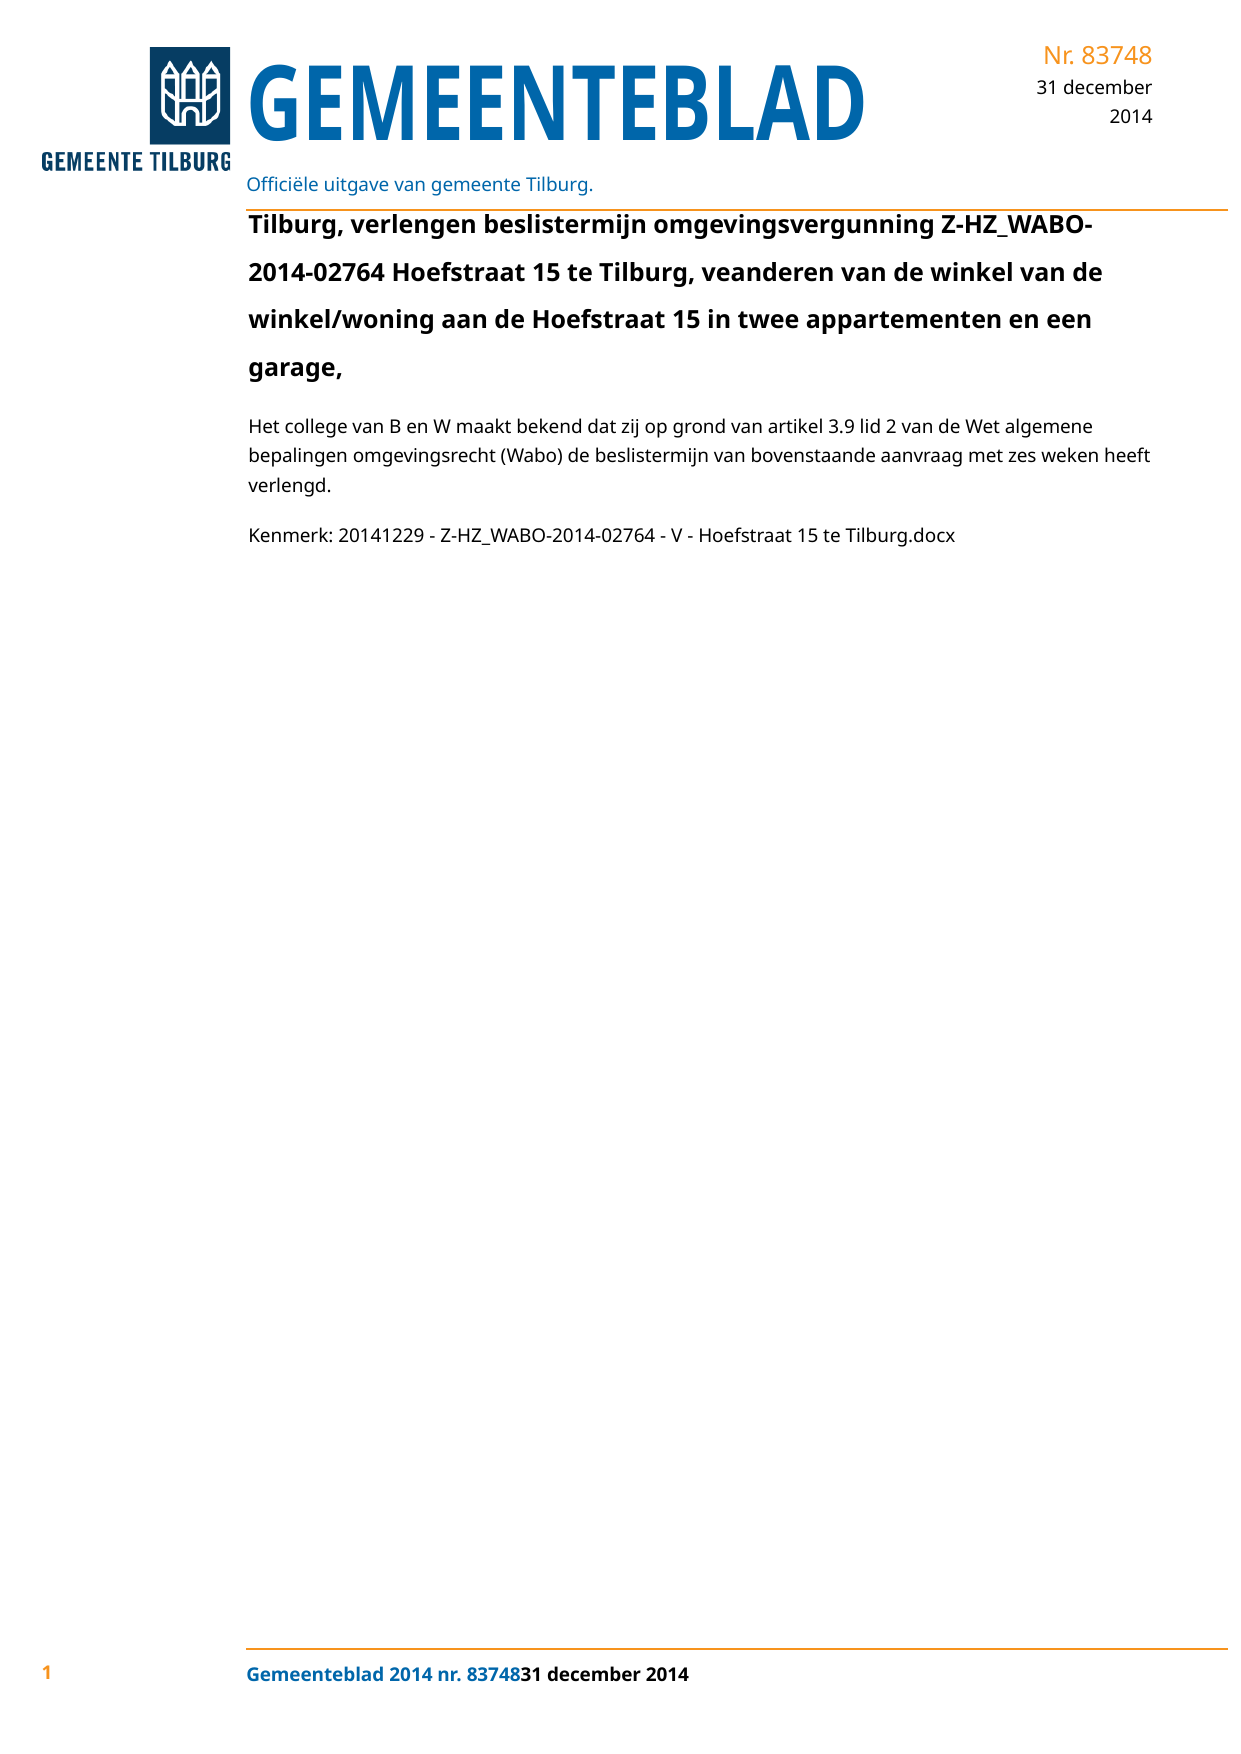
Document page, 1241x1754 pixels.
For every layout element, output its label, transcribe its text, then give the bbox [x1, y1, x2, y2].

text Het college van B en W maakt bekend dat zij op grond van artikel 3.9 lid 2 van de Wet algemene bepalingen omgevingsrecht (Wabo) de beslistermijn van bovenstaande aanvraag met zes weken heeft verlengd. [248, 413, 1152, 498]
text Kenmerk: 20141229 - Z-HZ_WABO-2014-02764 - V - Hoefstraat 15 te Tilburg.docx [248, 523, 1152, 548]
text Tilburg, verlengen beslistermijn omgevingsvergunning Z-HZ_WABO-2014-02764 Hoefstraat 15 te Tilburg, veanderen van de winkel van de winkel/woning aan de Hoefstraat 15 in twee appartementen en een garage, [248, 211, 1152, 384]
picture [41, 47, 231, 172]
